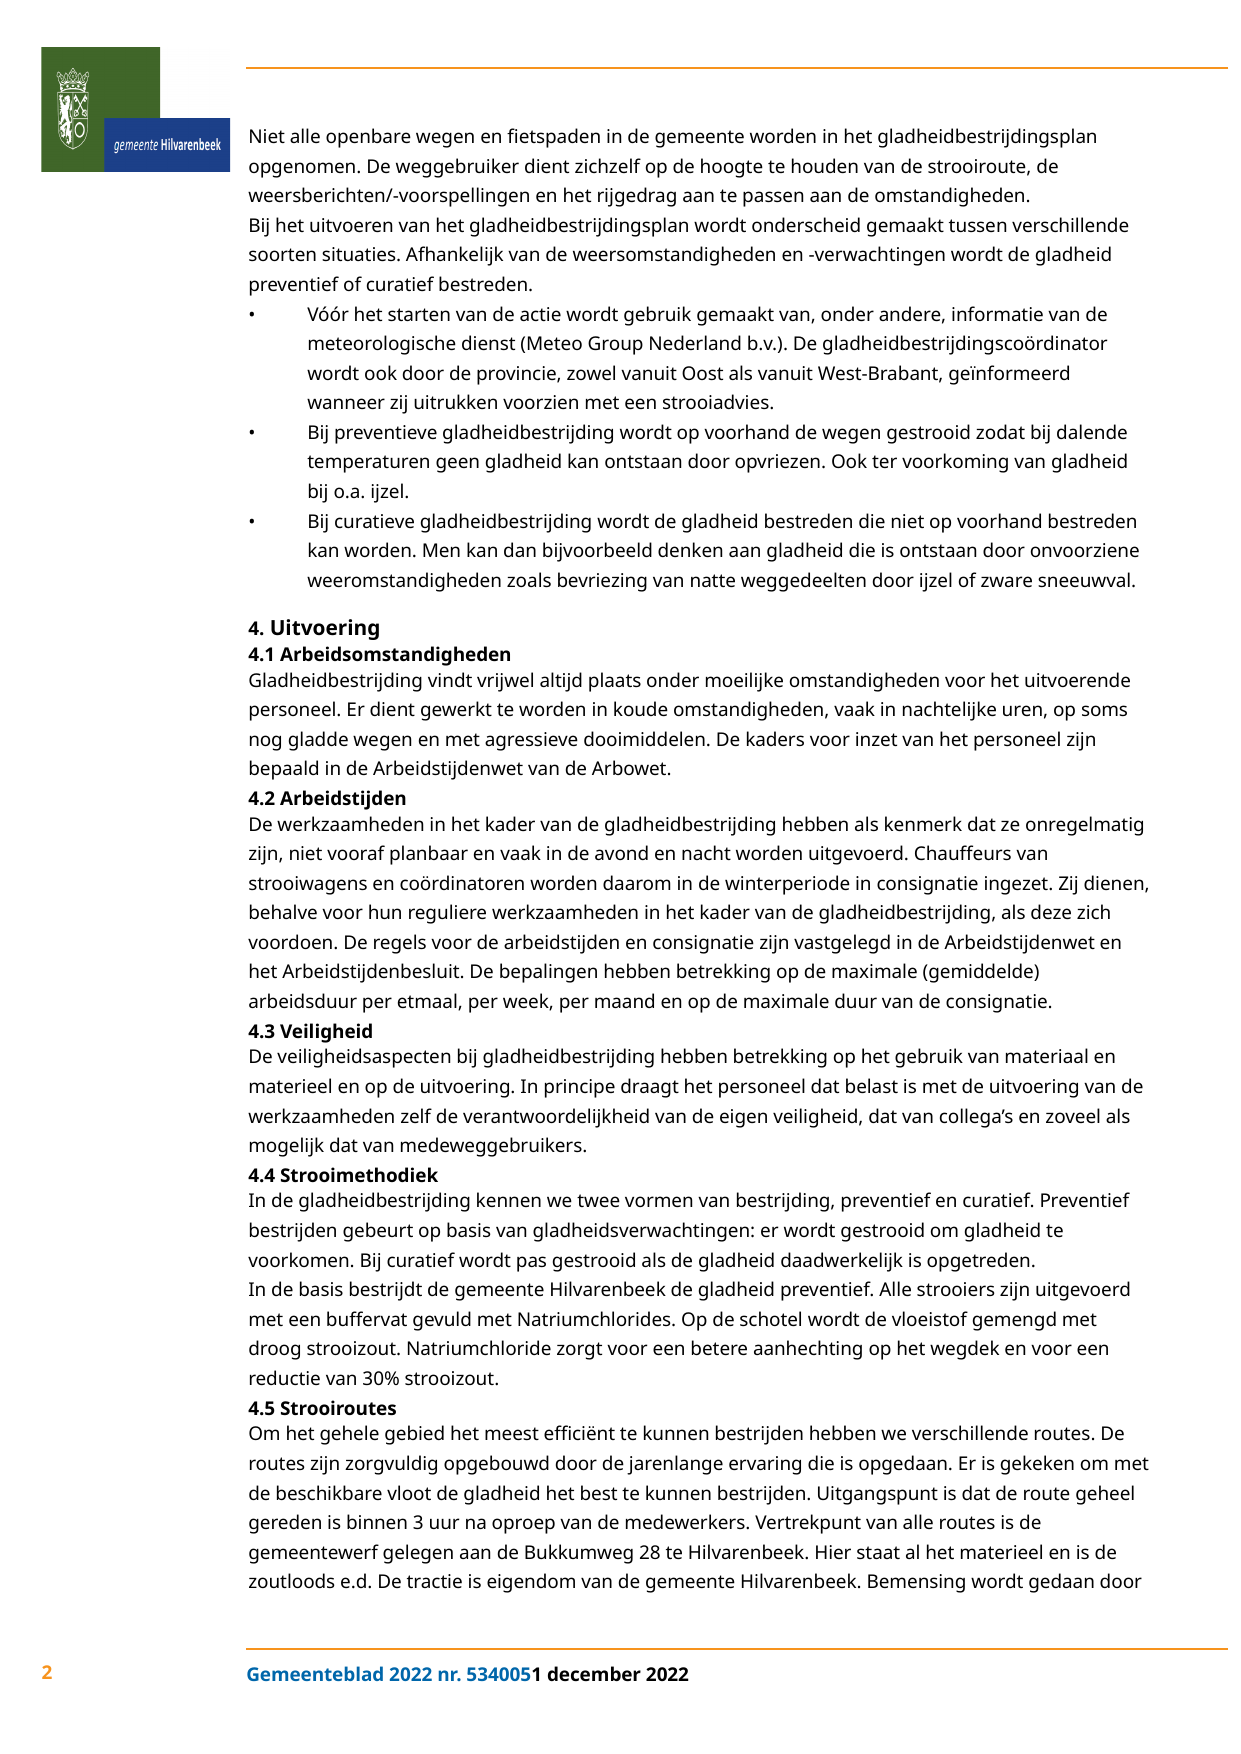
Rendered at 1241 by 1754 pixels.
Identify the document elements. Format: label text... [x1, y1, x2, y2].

text 4.5 Strooiroutes [248, 1395, 1152, 1421]
text Gladheidbestrijding vindt vrijwel altijd plaats onder moeilijke omstandigheden voor het uitvoerende personeel. Er dient gewerkt te worden in koude omstandigheden, vaak in nachtelijke uren, op soms nog gladde wegen en met agressieve dooimiddelen. De kaders voor inzet van het personeel zijn bepaald in de Arbeidstijdenwet van de Arbowet. [248, 667, 1152, 781]
text 4. Uitvoering [248, 613, 1152, 641]
text 4.2 Arbeidstijden [248, 785, 1152, 811]
text 4.4 Strooimethodiek [248, 1162, 1152, 1188]
text 4.3 Veiligheid [248, 1018, 1152, 1044]
text De veiligheidsaspecten bij gladheidbestrijding hebben betrekking op het gebruik van materiaal en materieel en op de uitvoering. In principe draagt het personeel dat belast is met de uitvoering van de werkzaamheden zelf de verantwoordelijkheid van de eigen veiligheid, dat van collega’s en zoveel als mogelijk dat van medeweggebruikers. [248, 1044, 1152, 1158]
text In de gladheidbestrijding kennen we twee vormen van bestrijding, preventief en curatief. Preventief bestrijden gebeurt op basis van gladheidsverwachtingen: er wordt gestrooid om gladheid te voorkomen. Bij curatief wordt pas gestrooid als de gladheid daadwerkelijk is opgetreden. [248, 1188, 1152, 1273]
text Om het gehele gebied het meest efficiënt te kunnen bestrijden hebben we verschillende routes. De routes zijn zorgvuldig opgebouwd door de jarenlange ervaring die is opgedaan. Er is gekeken om met de beschikbare vloot de gladheid het best te kunnen bestrijden. Uitgangspunt is dat de route geheel gereden is binnen 3 uur na oproep van de medewerkers. Vertrekpunt van alle routes is de gemeentewerf gelegen aan de Bukkumweg 28 te Hilvarenbeek. Hier staat al het materieel en is de zoutloods e.d. De tractie is eigendom van de gemeente Hilvarenbeek. Bemensing wordt gedaan door [248, 1421, 1152, 1594]
list Bij curatieve gladheidbestrijding wordt de gladheid bestreden die niet op voorhand bestreden kan worden. Men kan dan bijvoorbeeld denken aan gladheid die is ontstaan door onvoorziene weeromstandigheden zoals bevriezing van natte weggedeelten door ijzel of zware sneeuwval. [248, 508, 1152, 593]
list Bij preventieve gladheidbestrijding wordt op voorhand de wegen gestrooid zodat bij dalende temperaturen geen gladheid kan ontstaan door opvriezen. Ook ter voorkoming van gladheid bij o.a. ijzel. [248, 419, 1152, 504]
text In de basis bestrijdt de gemeente Hilvarenbeek de gladheid preventief. Alle strooiers zijn uitgevoerd met een buffervat gevuld met Natriumchlorides. Op de schotel wordt de vloeistof gemengd met droog strooizout. Natriumchloride zorgt voor een betere aanhechting op het wegdek en voor een reductie van 30% strooizout. [248, 1276, 1152, 1391]
text De werkzaamheden in het kader van de gladheidbestrijding hebben als kenmerk dat ze onregelmatig zijn, niet vooraf planbaar en vaak in de avond en nacht worden uitgevoerd. Chauffeurs van strooiwagens en coördinatoren worden daarom in de winterperiode in consignatie ingezet. Zij dienen, behalve voor hun reguliere werkzaamheden in het kader van de gladheidbestrijding, als deze zich voordoen. De regels voor de arbeidstijden en consignatie zijn vastgelegd in de Arbeidstijdenwet en het Arbeidstijdenbesluit. De bepalingen hebben betrekking op de maximale (gemiddelde) arbeidsduur per etmaal, per week, per maand en op de maximale duur van de consignatie. [248, 811, 1152, 1014]
text 4.1 Arbeidsomstandigheden [248, 641, 1152, 667]
text Niet alle openbare wegen en fietspaden in de gemeente worden in het gladheidbestrijdingsplan opgenomen. De weggebruiker dient zichzelf op de hoogte te houden van de strooiroute, de weersberichten/-voorspellingen en het rijgedrag aan te passen aan de omstandigheden. [248, 123, 1152, 208]
text Bij het uitvoeren van het gladheidbestrijdingsplan wordt onderscheid gemaakt tussen verschillende soorten situaties. Afhankelijk van de weersomstandigheden en -verwachtingen wordt de gladheid preventief of curatief bestreden. [248, 212, 1152, 297]
picture [41, 47, 231, 172]
list Vóór het starten van de actie wordt gebruik gemaakt van, onder andere, informatie van de meteorologische dienst (Meteo Group Nederland b.v.). De gladheidbestrijdingscoördinator wordt ook door de provincie, zowel vanuit Oost als vanuit West-Brabant, geïnformeerd wanneer zij uitrukken voorzien met een strooiadvies. [248, 301, 1152, 415]
